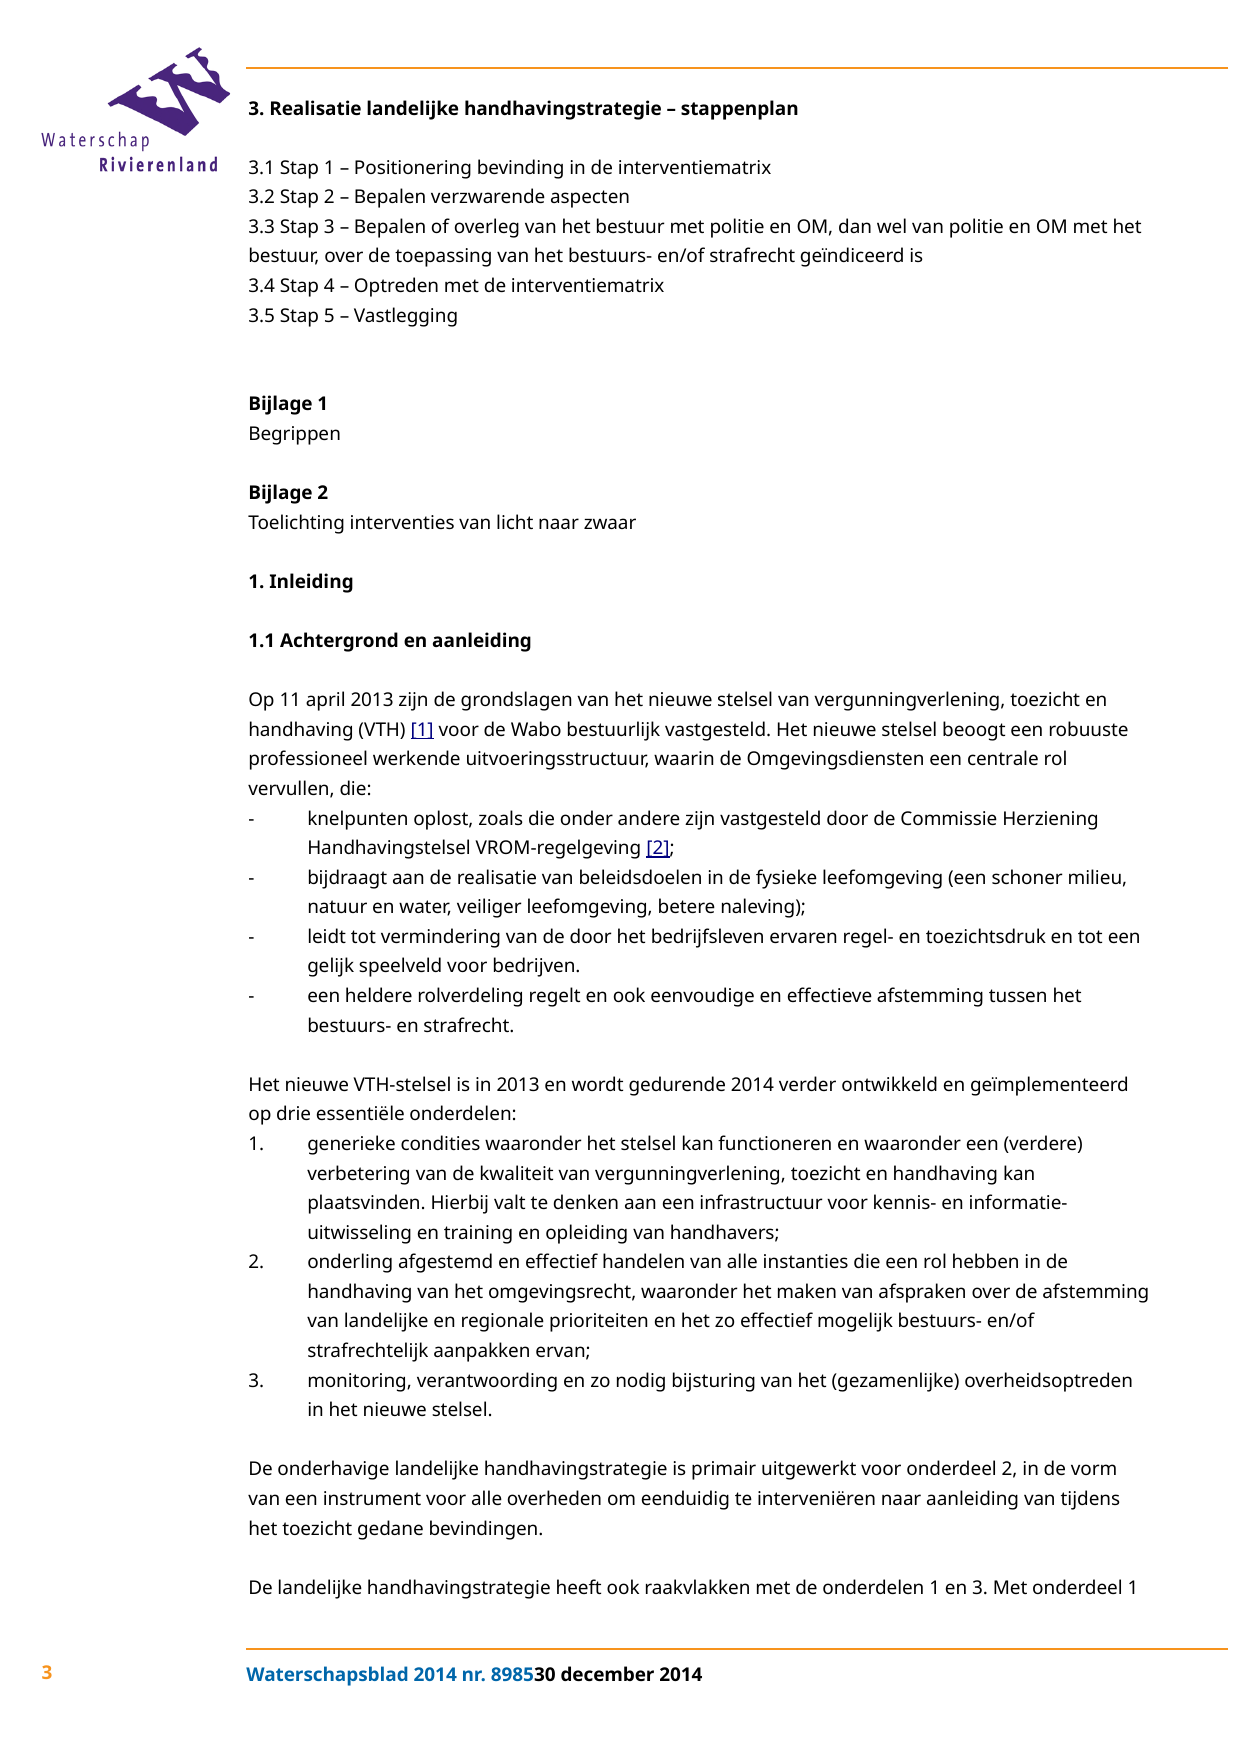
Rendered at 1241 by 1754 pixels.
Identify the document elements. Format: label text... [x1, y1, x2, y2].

text 1.1 Achtergrond en aanleiding [248, 627, 1152, 653]
text Begrippen [248, 420, 1152, 446]
text Het nieuwe VTH-stelsel is in 2013 en wordt gedurende 2014 verder ontwikkeld en geïmplementeerd op drie essentiële onderdelen: [248, 1071, 1152, 1126]
list een heldere rolverdeling regelt en ook eenvoudige en effectieve afstemming tussen het bestuurs- en strafrecht. [248, 982, 1152, 1038]
text Bijlage 2 [248, 479, 1152, 505]
list bijdraagt aan de realisatie van beleidsdoelen in de fysieke leefomgeving (een schoner milieu, natuur en water, veiliger leefomgeving, betere naleving); [248, 864, 1152, 919]
text 3.4 Stap 4 – Optreden met de interventiematrix [248, 272, 1152, 298]
list monitoring, verantwoording en zo nodig bijsturing van het (gezamenlijke) overheidsoptreden in het nieuwe stelsel. [248, 1367, 1152, 1422]
text Op 11 april 2013 zijn de grondslagen van het nieuwe stelsel van vergunningverlening, toezicht en handhaving (VTH) [1] voor de Wabo bestuurlijk vastgesteld. Het nieuwe stelsel beoogt een robuuste professioneel werkende uitvoeringsstructuur, waarin de Omgevingsdiensten een centrale rol vervullen, die: [248, 686, 1152, 801]
text 3.1 Stap 1 – Positionering bevinding in de interventiematrix [248, 154, 1152, 180]
list leidt tot vermindering van de door het bedrijfsleven ervaren regel- en toezichtsdruk en tot een gelijk speelveld voor bedrijven. [248, 923, 1152, 978]
list onderling afgestemd en effectief handelen van alle instanties die een rol hebben in de handhaving van het omgevingsrecht, waaronder het maken van afspraken over de afstemming van landelijke en regio­nale prioriteiten en het zo effectief mogelijk bestuurs- en/of strafrechtelijk aanpakken ervan; [248, 1248, 1152, 1363]
text Bijlage 1 [248, 391, 1152, 416]
list knelpunten oplost, zoals die onder andere zijn vastgesteld door de Commissie Herziening Handhavingstelsel VROM-regelgeving [2]; [248, 805, 1152, 860]
text 3. Realisatie landelijke handhavingstrategie – stappenplan [248, 95, 1152, 121]
text 3.5 Stap 5 – Vastlegging [248, 302, 1152, 328]
text Toelichting interventies van licht naar zwaar [248, 509, 1152, 535]
text 1. Inleiding [248, 568, 1152, 594]
text De onderhavige landelijke handhavingstrategie is primair uitgewerkt voor onderdeel 2, in de vorm van een instrument voor alle overheden om eenduidig te interveniëren naar aanleiding van tijdens het toezicht gedane bevindingen. [248, 1456, 1152, 1541]
list generieke condities waaronder het stelsel kan functioneren en waaronder een (verdere) verbetering van de kwaliteit van vergunningverlening, toezicht en handhaving kan plaatsvinden. Hierbij valt te denken aan een infrastructuur voor kennis- en informatie-uitwisseling en training en opleiding van handhavers; [248, 1130, 1152, 1245]
picture [41, 47, 231, 172]
text De landelijke handhavingstrategie heeft ook raakvlakken met de onderdelen 1 en 3. Met onderdeel 1 [248, 1574, 1152, 1600]
text 3.2 Stap 2 – Bepalen verzwarende aspecten [248, 183, 1152, 209]
text 3.3 Stap 3 – Bepalen of overleg van het bestuur met politie en OM, dan wel van politie en OM met het bestuur, over de toepassing van het bestuurs- en/of strafrecht geïndiceerd is [248, 213, 1152, 268]
